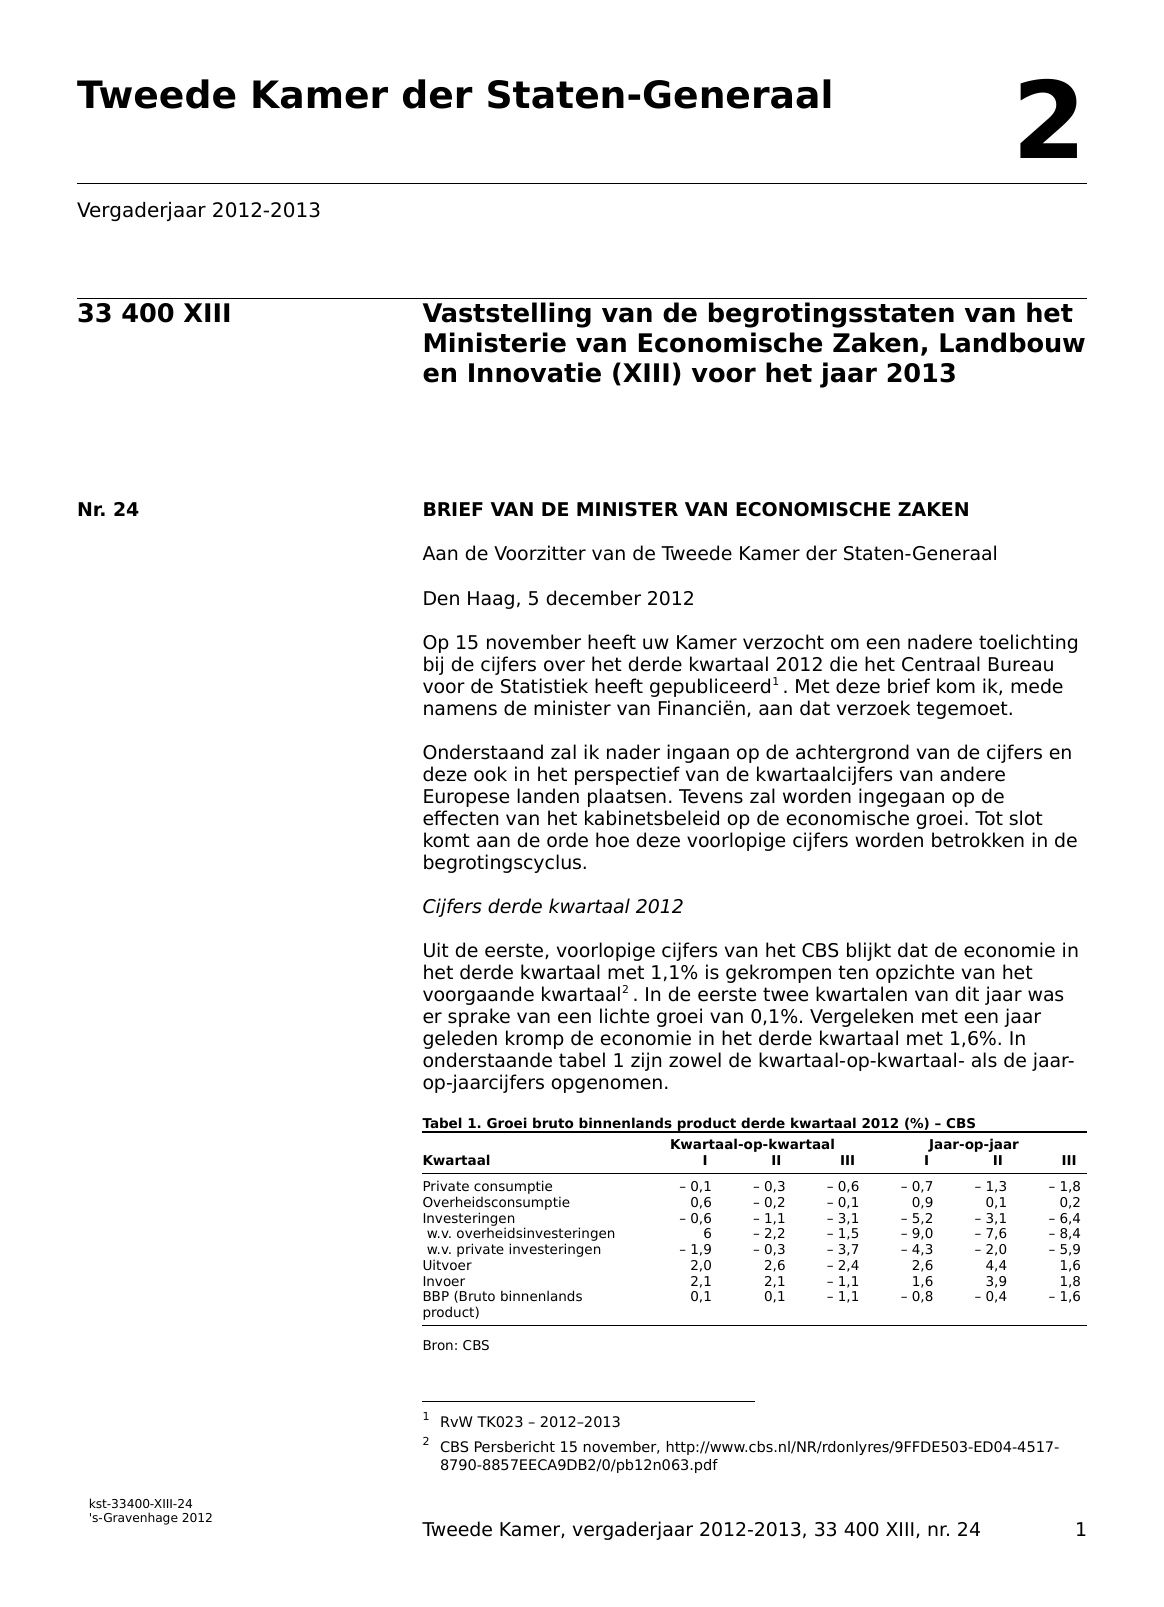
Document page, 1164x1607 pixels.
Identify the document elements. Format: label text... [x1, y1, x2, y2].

subtitle 33 400 XIII Vaststelling van de begrotingsstaten van het Ministerie van Economische Zaken, Landbouw en Innovatie (XIII) voor het jaar 2013 [77, 299, 1087, 388]
table_cell 2,6 [865, 1258, 939, 1273]
text 's-Gravenhage 2012 [88, 1511, 323, 1525]
table_cell 1,8 [1013, 1273, 1087, 1289]
table_cell – 9,0 [865, 1226, 939, 1242]
table_cell 2,1 [718, 1273, 791, 1289]
table_cell 2,6 [718, 1258, 791, 1273]
table_cell Jaar-op-jaar [865, 1133, 1087, 1153]
table_cell III [791, 1153, 865, 1173]
table_cell – 8,4 [1013, 1226, 1087, 1242]
text Onderstaand zal ik nader ingaan op de achtergrond van de cijfers en deze ook in het perspectief van de kwartaalcijfers van andere Europese landen plaatsen. Tevens zal worden ingegaan op de effecten van het kabinetsbeleid op de economische groei. Tot slot komt aan de orde hoe deze voorlopige cijfers worden betrokken in de begrotingscyclus. [422, 742, 1087, 873]
table_cell – 3,7 [791, 1242, 865, 1258]
table_cell – 1,1 [791, 1289, 865, 1325]
table_header 2 [886, 59, 1087, 183]
table_cell – 0,1 [644, 1174, 717, 1195]
table_cell w.v. private investeringen [422, 1242, 644, 1258]
table_cell – 0,1 [791, 1195, 865, 1210]
table_cell – 1,1 [718, 1210, 791, 1226]
table_cell Overheidsconsumptie [422, 1195, 644, 1210]
table_cell – 2,2 [718, 1226, 791, 1242]
table_cell II [939, 1153, 1013, 1173]
table_cell II [718, 1153, 791, 1173]
table_cell Private consumptie [422, 1174, 644, 1195]
table_cell – 4,3 [865, 1242, 939, 1258]
table_cell – 0,2 [718, 1195, 791, 1210]
table_cell Uitvoer [422, 1258, 644, 1273]
table_cell 1,6 [865, 1273, 939, 1289]
table_cell – 0,6 [791, 1174, 865, 1195]
table_cell – 5,9 [1013, 1242, 1087, 1258]
table_cell – 3,1 [939, 1210, 1013, 1226]
text Aan de Voorzitter van de Tweede Kamer der Staten-Generaal [422, 543, 1087, 565]
table_cell – 3,1 [791, 1210, 865, 1226]
table_cell – 1,5 [791, 1226, 865, 1242]
text RvW TK023 – 2012–2013 [422, 1410, 1087, 1432]
text Uit de eerste, voorlopige cijfers van het CBS blijkt dat de economie in het derde kwartaal met 1,1% is gekrompen ten opzichte van het voorgaande kwartaal. In de eerste twee kwartalen van dit jaar was er sprake van een lichte groei van 0,1%. Vergeleken met een jaar geleden kromp de economie in het derde kwartaal met 1,6%. In onderstaande tabel 1 zijn zowel de kwartaal-op-kwartaal- als de jaar-op-jaarcijfers opgenomen. [422, 940, 1087, 1094]
table_cell Kwartaal [422, 1153, 644, 1173]
table_cell – 0,8 [865, 1289, 939, 1325]
table_cell III [1013, 1153, 1087, 1173]
table_cell – 0,6 [644, 1210, 717, 1226]
table_cell [422, 1133, 644, 1153]
table_cell 0,1 [939, 1195, 1013, 1210]
table_cell 0,2 [1013, 1195, 1087, 1210]
table_cell 0,1 [644, 1289, 717, 1325]
table_cell Invoer [422, 1273, 644, 1289]
table_cell Kwartaal-op-kwartaal [644, 1133, 865, 1153]
table_cell BBP (Bruto binnenlands product) [422, 1289, 644, 1325]
table_cell – 1,6 [1013, 1289, 1087, 1325]
text kst-33400-XIII-24 [88, 1497, 323, 1511]
table_cell 2,1 [644, 1273, 717, 1289]
table_cell Bron: CBS [422, 1326, 1087, 1354]
table_cell – 2,0 [939, 1242, 1013, 1258]
table_cell – 0,3 [718, 1242, 791, 1258]
table_cell 4,4 [939, 1258, 1013, 1273]
table_header Tweede Kamer der Staten-Generaal [77, 59, 886, 183]
table_cell – 7,6 [939, 1226, 1013, 1242]
table_cell I [865, 1153, 939, 1173]
table_cell – 0,7 [865, 1174, 939, 1195]
table_cell 3,9 [939, 1273, 1013, 1289]
table_cell – 6,4 [1013, 1210, 1087, 1226]
table_cell – 0,4 [939, 1289, 1013, 1325]
table_cell – 1,1 [791, 1273, 865, 1289]
table_cell 0,1 [718, 1289, 791, 1325]
table_cell – 2,4 [791, 1258, 865, 1273]
subtitle Cijfers derde kwartaal 2012 [422, 896, 1087, 918]
table_cell – 0,3 [718, 1174, 791, 1195]
subtitle Nr. 24 BRIEF VAN DE MINISTER VAN ECONOMISCHE ZAKEN [77, 499, 1087, 521]
table_cell – 1,9 [644, 1242, 717, 1258]
table_cell 6 [644, 1226, 717, 1242]
table_cell – 1,8 [1013, 1174, 1087, 1195]
table_cell Vergaderjaar 2012-2013 [77, 184, 1087, 298]
text Den Haag, 5 december 2012 [422, 587, 1087, 609]
table_cell 0,6 [644, 1195, 717, 1210]
table_cell I [644, 1153, 717, 1173]
table_header Tabel 1. Groei bruto binnenlands product derde kwartaal 2012 (%) – CBS [422, 1116, 1087, 1131]
text CBS Persbericht 15 november, http://www.cbs.nl/NR/rdonlyres/9FFDE503-ED04-4517-8790-8857EECA9DB2/0/pb12n063.pdf [422, 1435, 1087, 1474]
table_cell Investeringen [422, 1210, 644, 1226]
table_cell 0,9 [865, 1195, 939, 1210]
text Op 15 november heeft uw Kamer verzocht om een nadere toelichting bij de cijfers over het derde kwartaal 2012 die het Centraal Bureau voor de Statistiek heeft gepubliceerd. Met deze brief kom ik, mede namens de minister van Financiën, aan dat verzoek tegemoet. [422, 632, 1087, 719]
table_cell w.v. overheidsinvesteringen [422, 1226, 644, 1242]
table_cell 2,0 [644, 1258, 717, 1273]
table_cell – 5,2 [865, 1210, 939, 1226]
table_cell – 1,3 [939, 1174, 1013, 1195]
table_cell 1,6 [1013, 1258, 1087, 1273]
